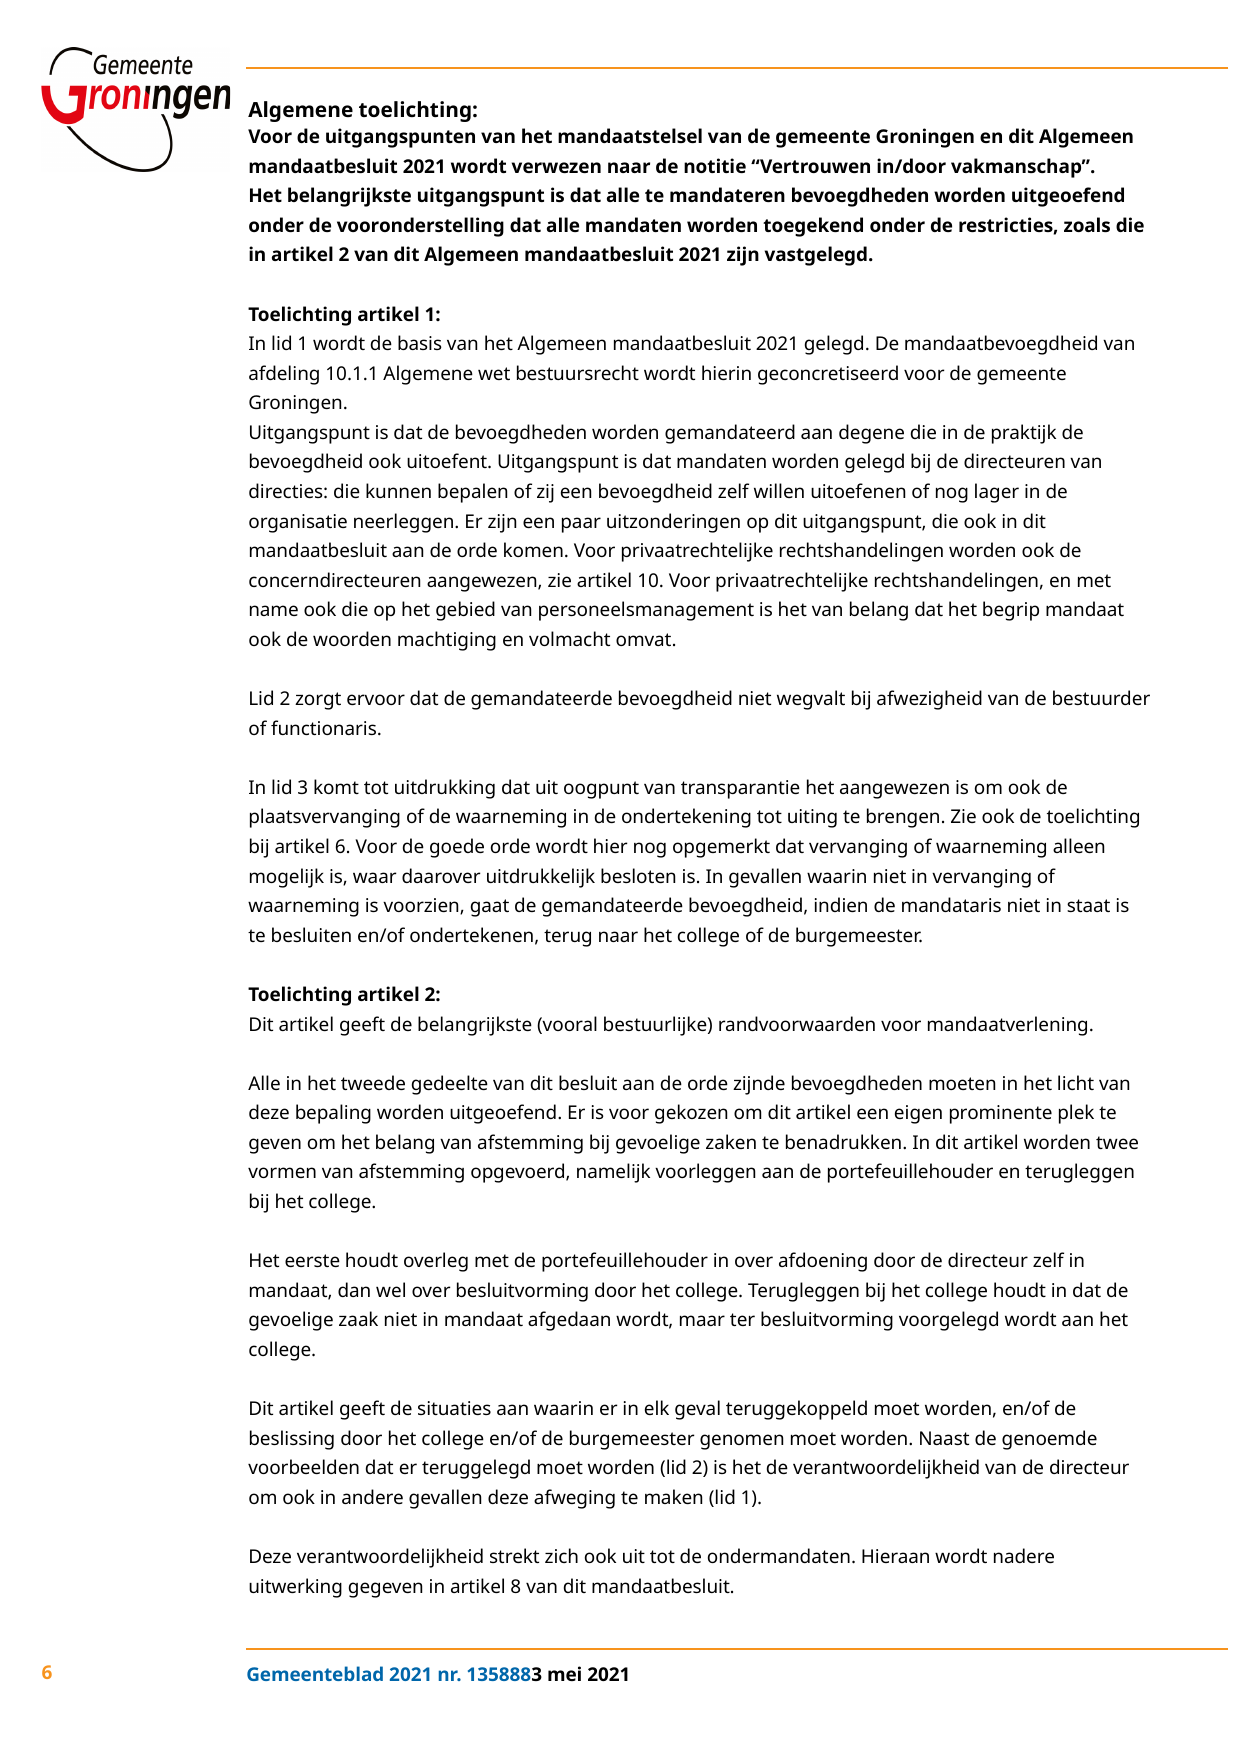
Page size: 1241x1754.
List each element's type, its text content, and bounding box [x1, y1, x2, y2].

text Het belangrijkste uitgangspunt is dat alle te mandateren bevoegdheden worden uitgeoefend onder de vooronderstelling dat alle mandaten worden toegekend onder de restricties, zoals die in artikel 2 van dit Algemeen mandaatbesluit 2021 zijn vastgelegd. [248, 182, 1152, 267]
text Lid 2 zorgt ervoor dat de gemandateerde bevoegdheid niet wegvalt bij afwezigheid van de bestuurder of functionaris. [248, 685, 1152, 741]
text Deze verantwoordelijkheid strekt zich ook uit tot de ondermandaten. Hieraan wordt nadere uitwerking gegeven in artikel 8 van dit mandaatbesluit. [248, 1543, 1152, 1599]
text Uitgangspunt is dat de bevoegdheden worden gemandateerd aan degene die in de praktijk de bevoegdheid ook uitoefent. Uitgangspunt is dat mandaten worden gelegd bij de directeuren van directies: die kunnen bepalen of zij een bevoegdheid zelf willen uitoefenen of nog lager in de organisatie neerleggen. Er zijn een paar uitzonderingen op dit uitgangspunt, die ook in dit mandaatbesluit aan de orde komen. Voor privaatrechtelijke rechtshandelingen worden ook de concerndirecteuren aangewezen, zie artikel 10. Voor privaatrechtelijke rechtshandelingen, en met name ook die op het gebied van personeelsmanagement is het van belang dat het begrip mandaat ook de woorden machtiging en volmacht omvat. [248, 419, 1152, 652]
text Alle in het tweede gedeelte van dit besluit aan de orde zijnde bevoegdheden moeten in het licht van deze bepaling worden uitgeoefend. Er is voor gekozen om dit artikel een eigen prominente plek te geven om het belang van afstemming bij gevoelige zaken te benadrukken. In dit artikel worden twee vormen van afstemming opgevoerd, namelijk voorleggen aan de portefeuillehouder en terugleggen bij het college. [248, 1070, 1152, 1214]
text In lid 1 wordt de basis van het Algemeen mandaatbesluit 2021 gelegd. De mandaatbevoegdheid van afdeling 10.1.1 Algemene wet bestuursrecht wordt hierin geconcretiseerd voor de gemeente Groningen. [248, 330, 1152, 415]
text Toelichting artikel 2: [248, 981, 1152, 1007]
text Voor de uitgangspunten van het mandaatstelsel van de gemeente Groningen en dit Algemeen mandaatbesluit 2021 wordt verwezen naar de notitie “Vertrouwen in/door vakmanschap”. [248, 123, 1152, 179]
text Toelichting artikel 1: [248, 301, 1152, 327]
text Het eerste houdt overleg met de portefeuillehouder in over afdoening door de directeur zelf in mandaat, dan wel over besluitvorming door het college. Terugleggen bij het college houdt in dat de gevoelige zaak niet in mandaat afgedaan wordt, maar ter besluitvorming voorgelegd wordt aan het college. [248, 1247, 1152, 1362]
picture [41, 47, 231, 172]
text Algemene toelichting: [248, 95, 1152, 123]
text Dit artikel geeft de situaties aan waarin er in elk geval teruggekoppeld moet worden, en/of de beslissing door het college en/of de burgemeester genomen moet worden. Naast de genoemde voorbeelden dat er teruggelegd moet worden (lid 2) is het de verantwoordelijkheid van de directeur om ook in andere gevallen deze afweging te maken (lid 1). [248, 1395, 1152, 1510]
text Dit artikel geeft de belangrijkste (vooral bestuurlijke) randvoorwaarden voor mandaatverlening. [248, 1011, 1152, 1037]
text In lid 3 komt tot uitdrukking dat uit oogpunt van transparantie het aangewezen is om ook de plaatsvervanging of de waarneming in de ondertekening tot uiting te brengen. Zie ook de toelichting bij artikel 6. Voor de goede orde wordt hier nog opgemerkt dat vervanging of waarneming alleen mogelijk is, waar daarover uitdrukkelijk besloten is. In gevallen waarin niet in vervanging of waarneming is voorzien, gaat de gemandateerde bevoegdheid, indien de mandataris niet in staat is te besluiten en/of ondertekenen, terug naar het college of de burgemeester. [248, 774, 1152, 948]
